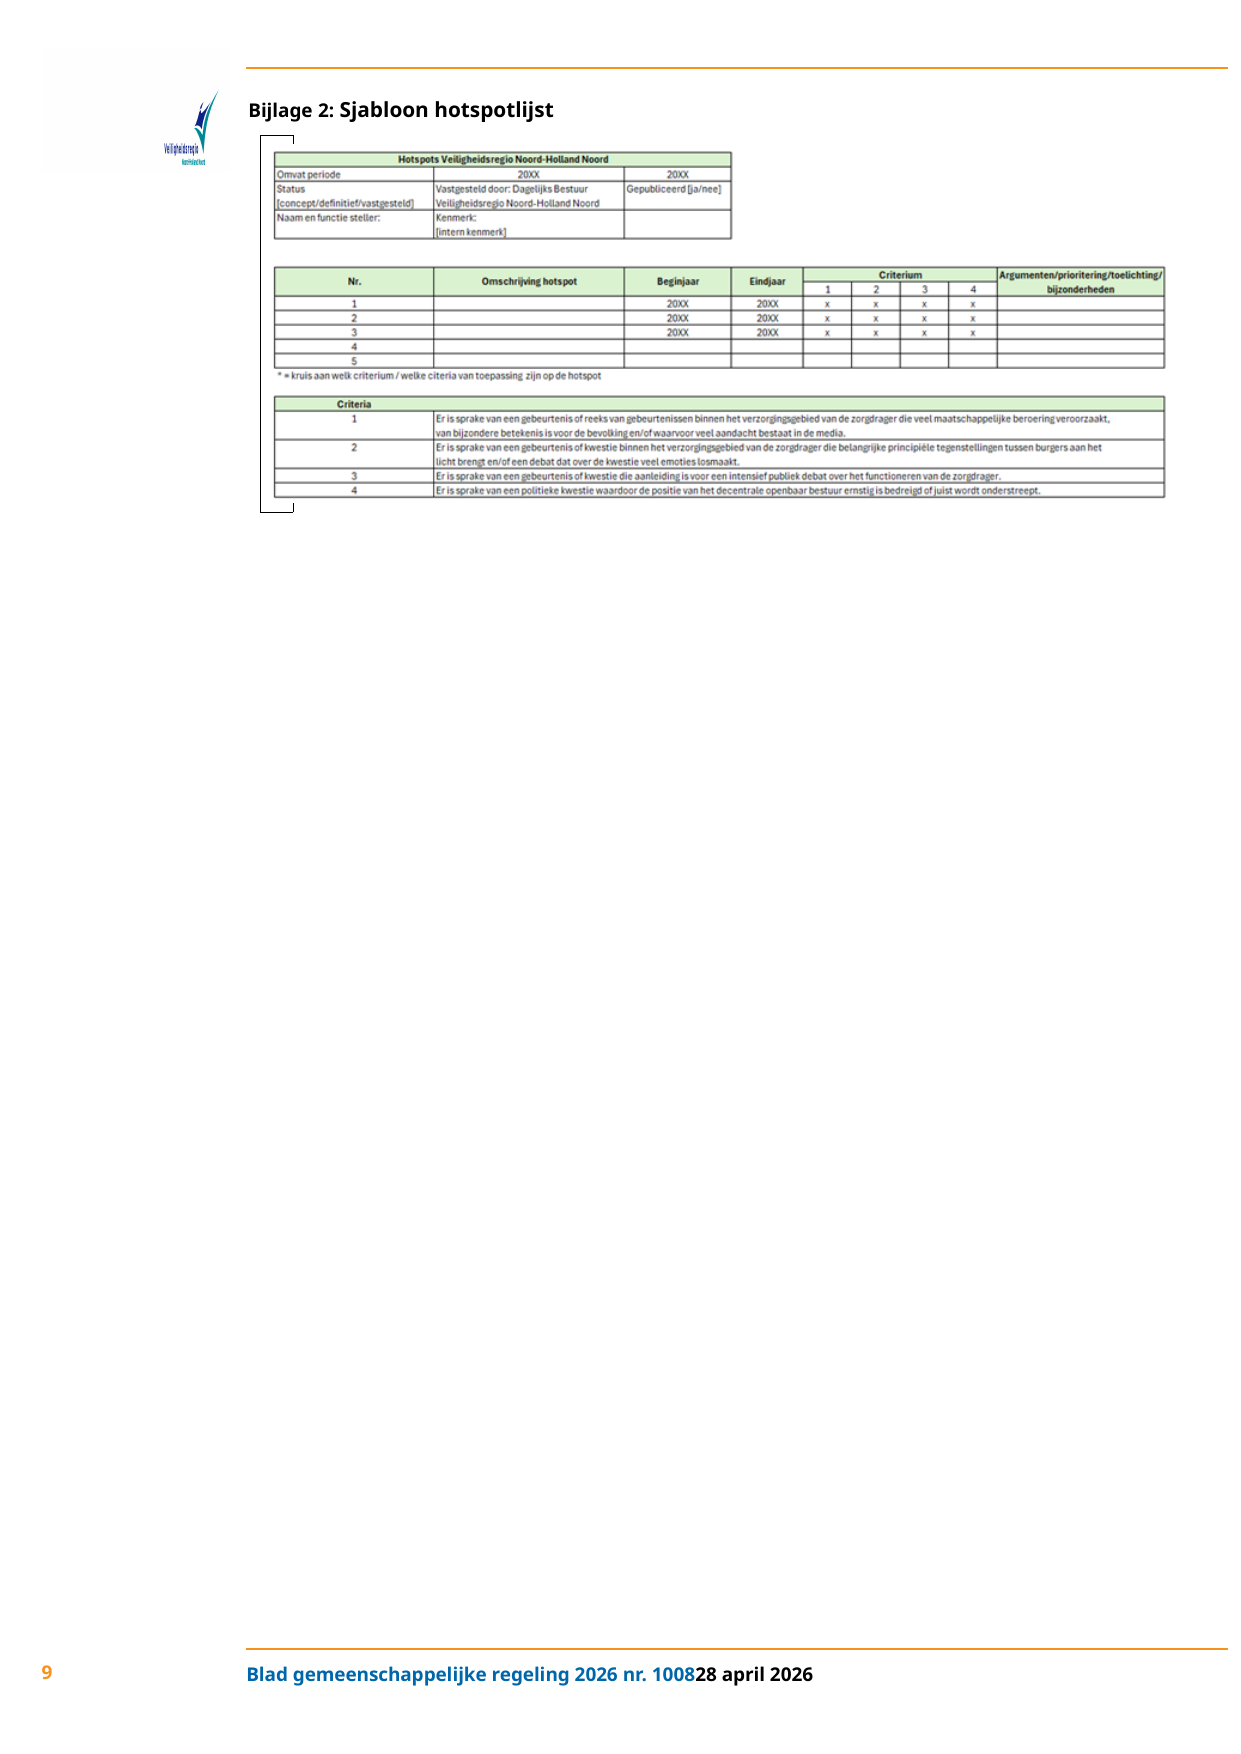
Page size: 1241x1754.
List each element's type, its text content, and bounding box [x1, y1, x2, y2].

picture [268, 144, 1173, 503]
text Bijlage 2: Sjabloon hotspotlijst [248, 95, 1152, 123]
picture [41, 47, 231, 172]
